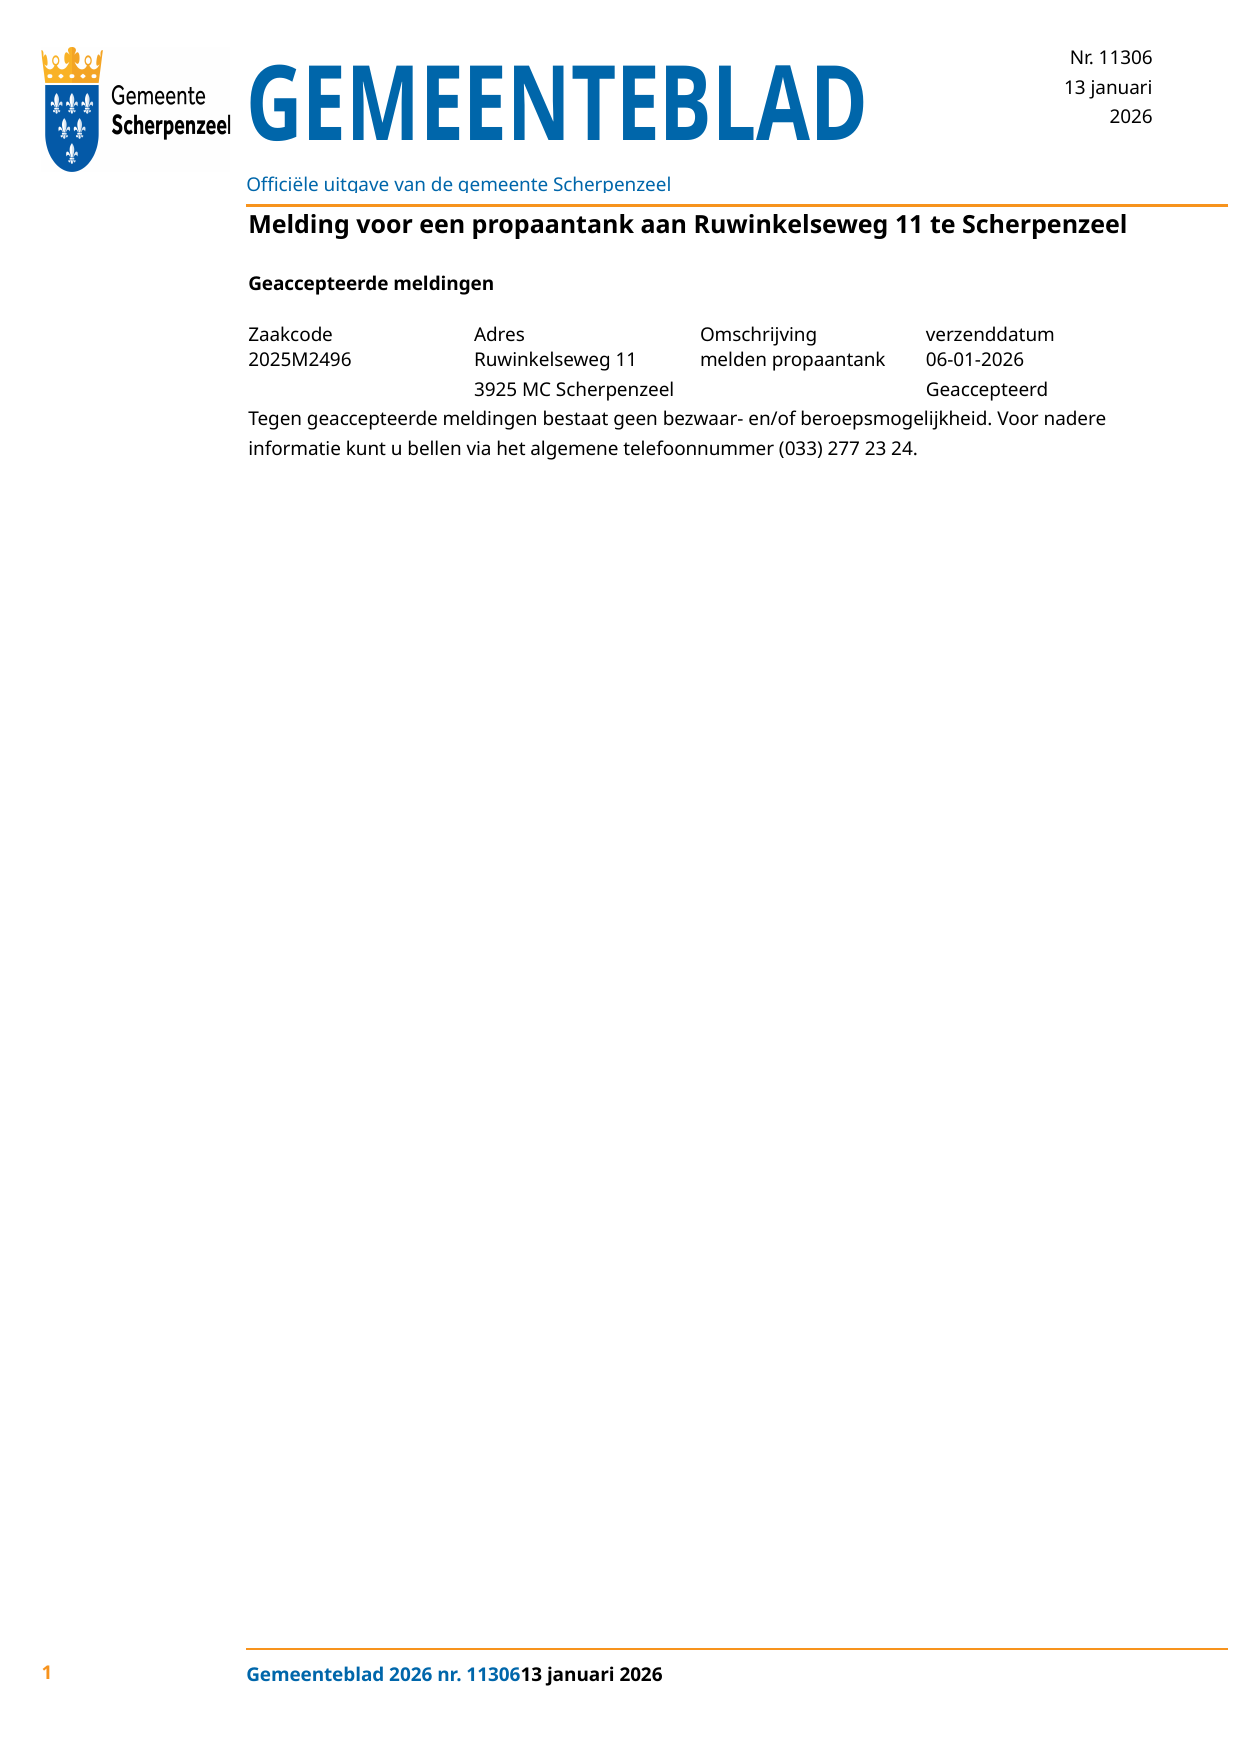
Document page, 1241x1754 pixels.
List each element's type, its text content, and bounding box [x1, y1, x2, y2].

table_cell 2025M2496 [248, 347, 474, 402]
text Geaccepteerde meldingen [248, 270, 1152, 296]
table_header Adres [474, 321, 700, 347]
table_header verzenddatum [926, 321, 1152, 347]
picture [41, 47, 231, 172]
table_cell Ruwinkelseweg 11 3925 MC Scherpenzeel [474, 347, 700, 402]
table_header Omschrijving [700, 321, 926, 347]
table_header Zaakcode [248, 321, 474, 347]
text Tegen geaccepteerde meldingen bestaat geen bezwaar- en/of beroepsmogelijkheid. Voor nadere informatie kunt u bellen via het algemene telefoonnummer (033) 277 23 24. [248, 405, 1152, 460]
table_cell 06-01-2026 Geaccepteerd [926, 347, 1152, 402]
table_cell melden propaantank [700, 347, 926, 402]
text Melding voor een propaantank aan Ruwinkelseweg 11 te Scherpenzeel [248, 207, 1152, 241]
